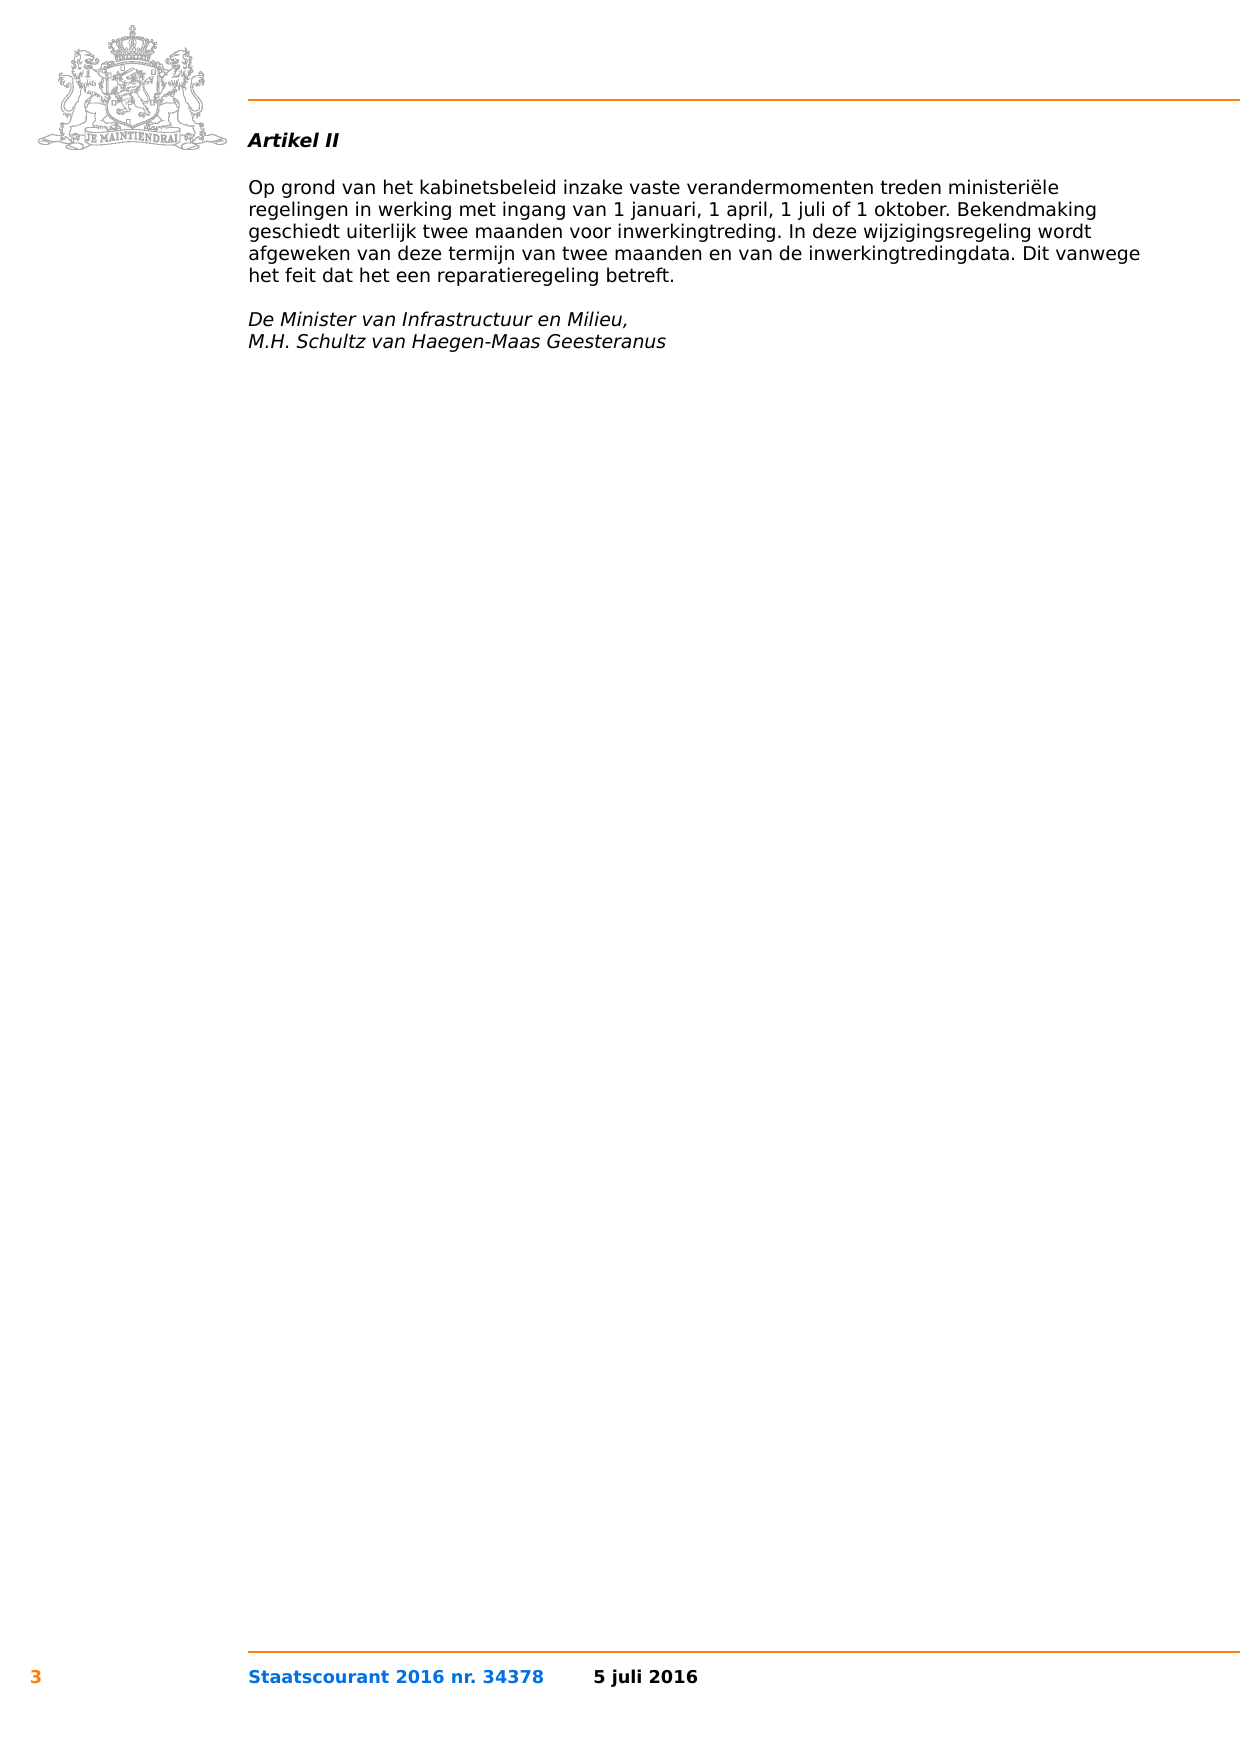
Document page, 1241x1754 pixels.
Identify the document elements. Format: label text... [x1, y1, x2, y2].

text De Minister van Infrastructuur en Milieu, M.H. Schultz van Haegen-Maas Geesteranus [248, 309, 1163, 353]
text Op grond van het kabinetsbeleid inzake vaste verandermomenten treden ministeriële regelingen in werking met ingang van 1 januari, 1 april, 1 juli of 1 oktober. Bekendmaking geschiedt uiterlijk twee maanden voor inwerkingtreding. In deze wijzigingsregeling wordt afgeweken van deze termijn van twee maanden en van de inwerkingtredingdata. Dit vanwege het feit dat het een reparatieregeling betreft. [248, 177, 1163, 287]
picture [38, 25, 227, 150]
subtitle Artikel II [248, 130, 1163, 152]
